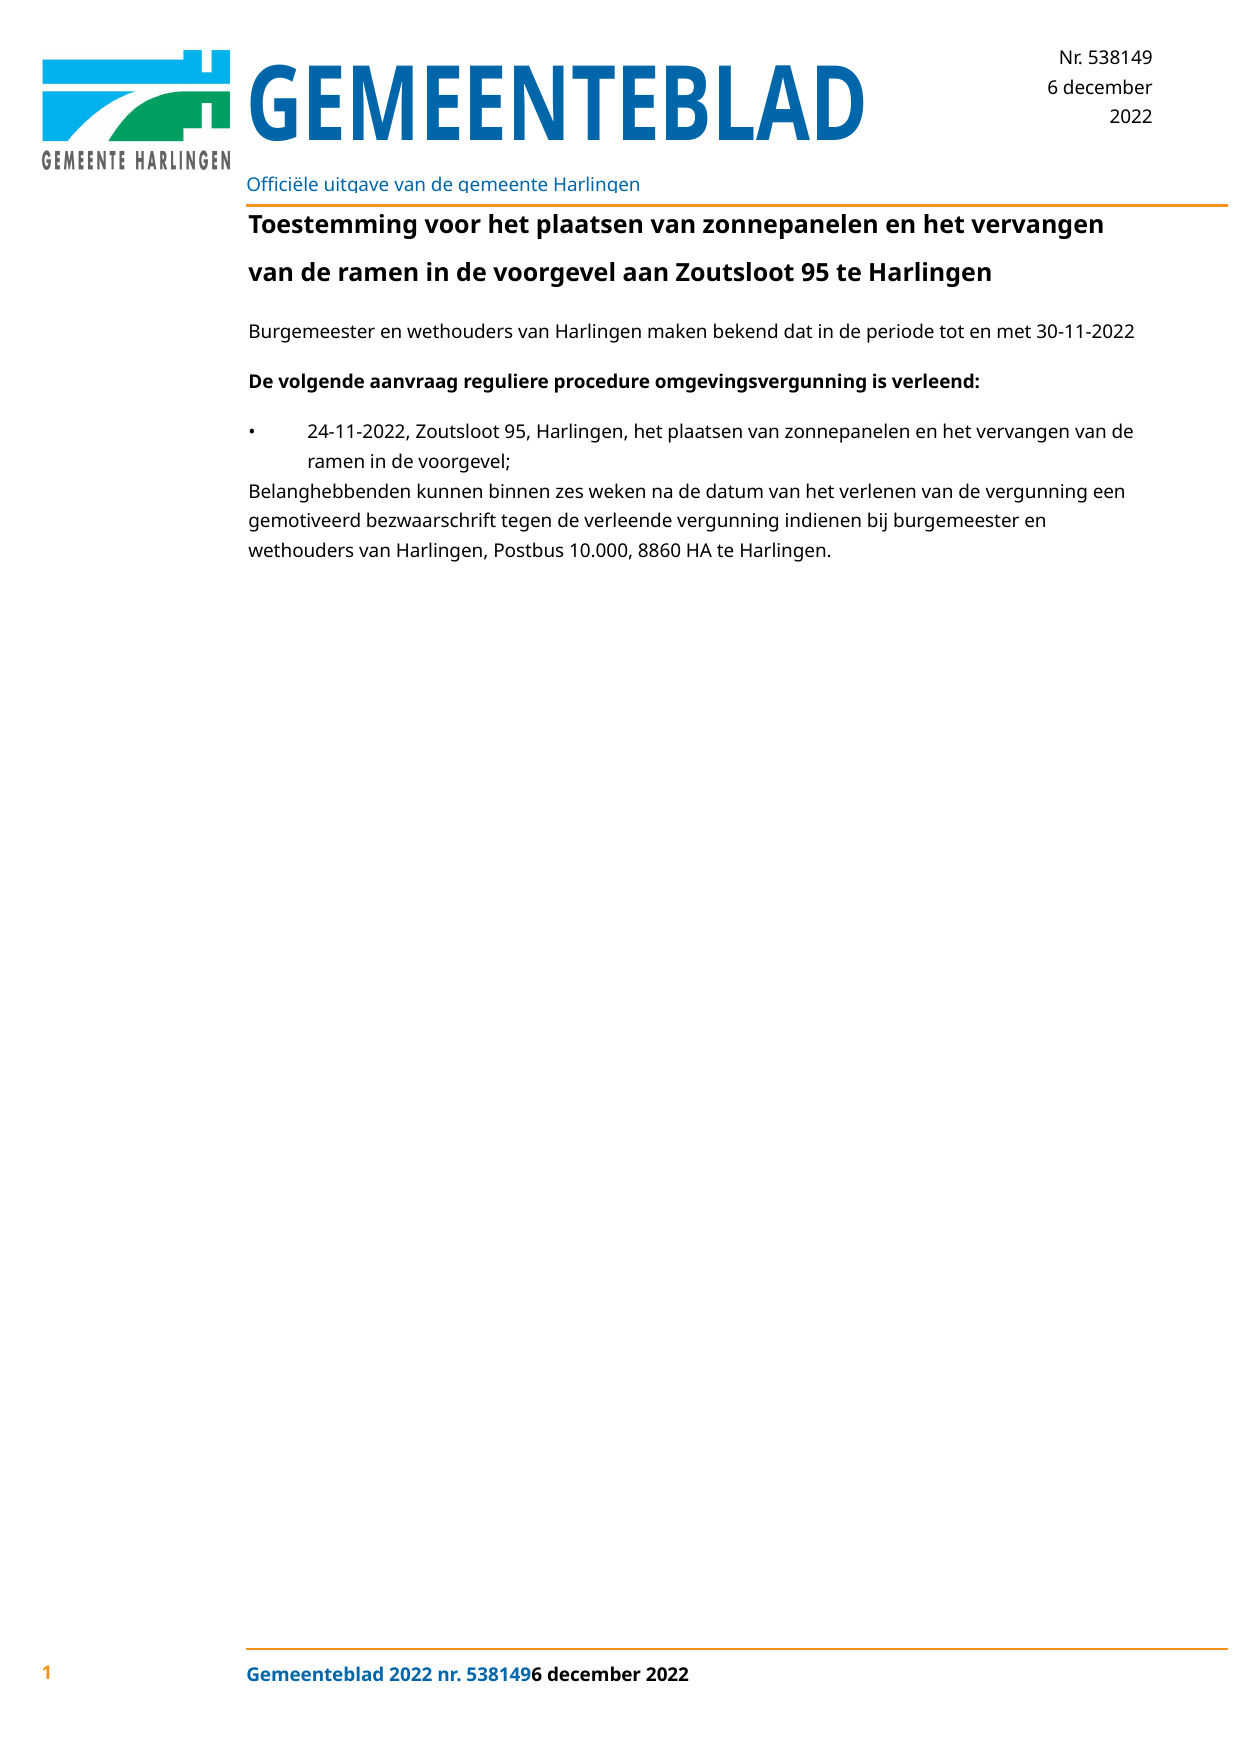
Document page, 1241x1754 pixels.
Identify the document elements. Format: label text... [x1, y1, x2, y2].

text Belanghebbenden kunnen binnen zes weken na de datum van het verlenen van de vergunning een gemotiveerd bezwaarschrift tegen de verleende vergunning indienen bij burgemeester en wethouders van Harlingen, Postbus 10.000, 8860 HA te Harlingen. [248, 478, 1152, 563]
text Burgemeester en wethouders van Harlingen maken bekend dat in de periode tot en met 30-11-2022 [248, 318, 1152, 344]
picture [41, 47, 231, 172]
text Toestemming voor het plaatsen van zonnepanelen en het vervangen van de ramen in de voorgevel aan Zoutsloot 95 te Harlingen [248, 207, 1152, 288]
text De volgende aanvraag reguliere procedure omgevingsvergunning is verleend: [248, 368, 1152, 394]
list 24-11-2022, Zoutsloot 95, Harlingen, het plaatsen van zonnepanelen en het vervangen van de ramen in de voorgevel; [248, 419, 1152, 474]
